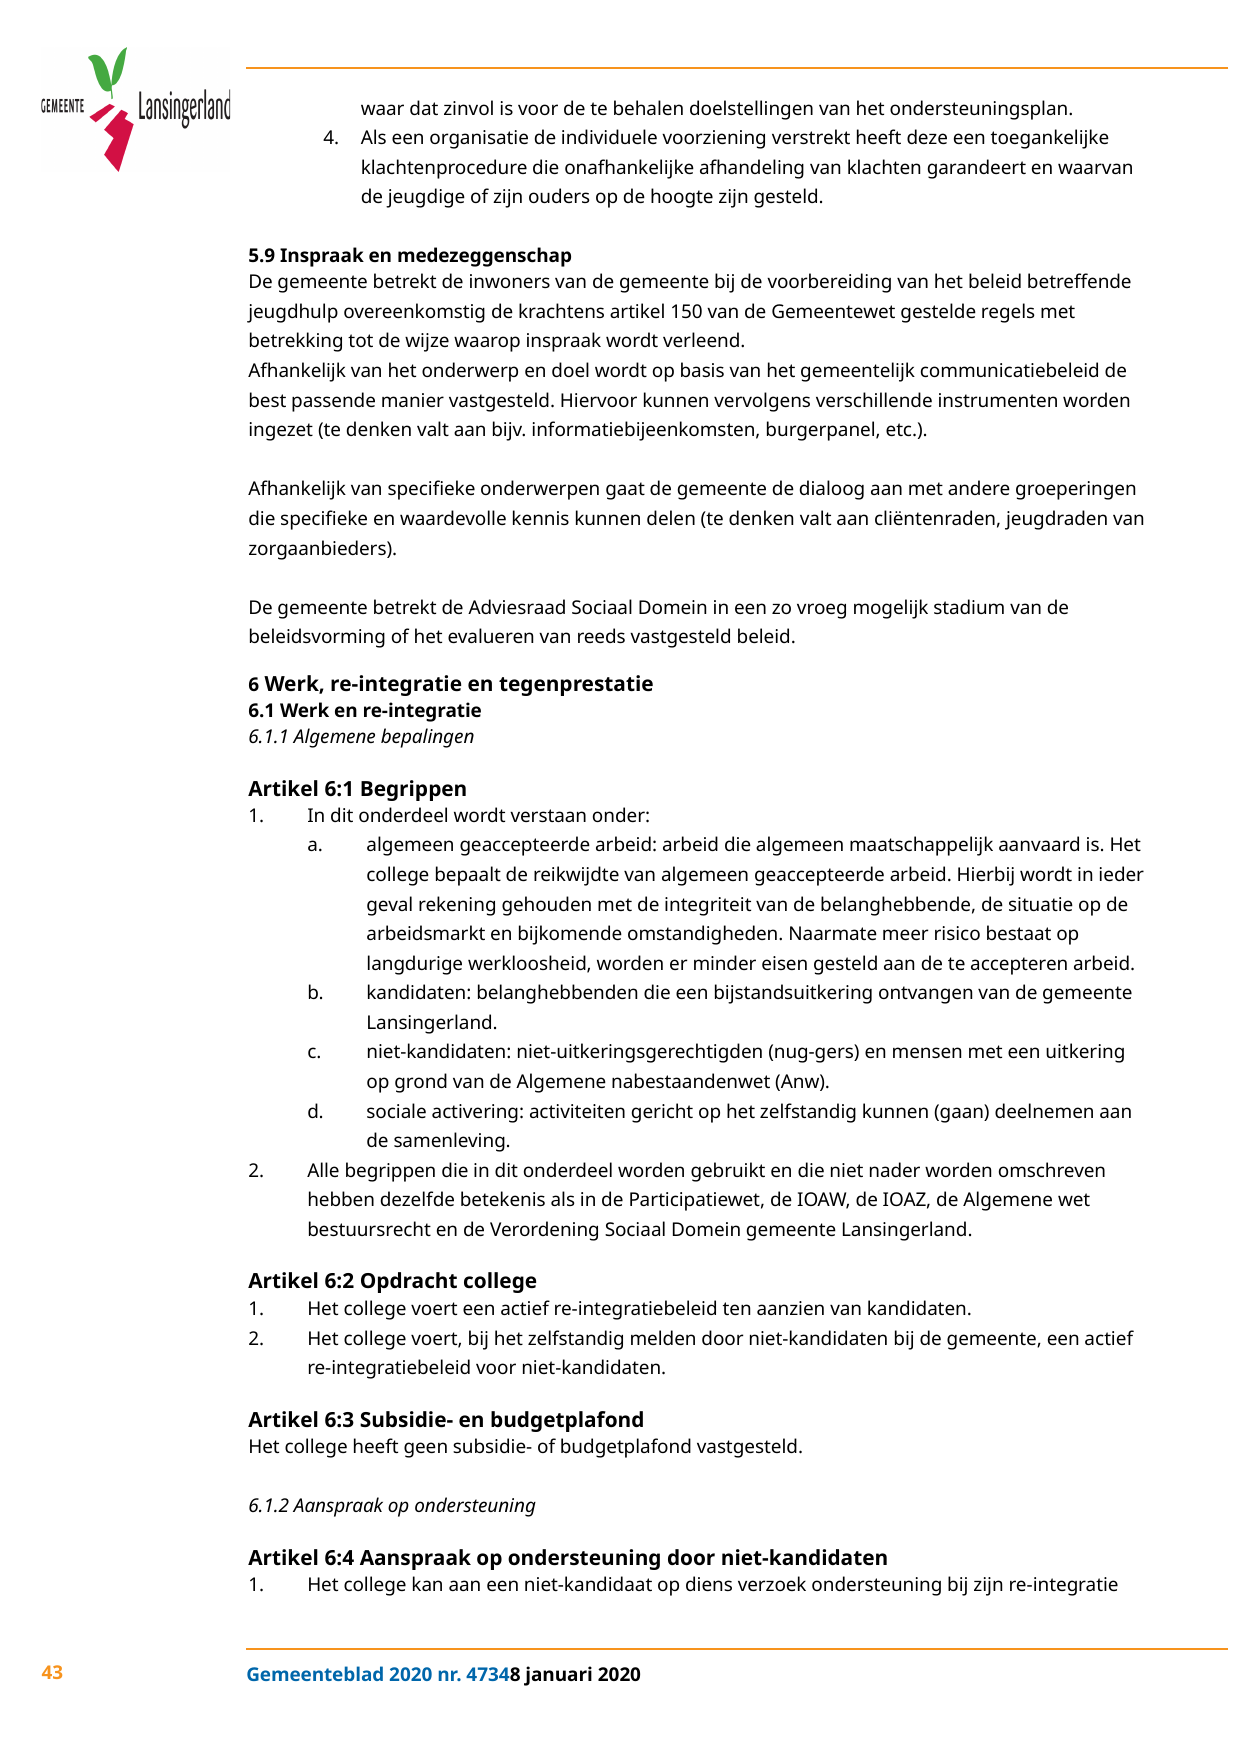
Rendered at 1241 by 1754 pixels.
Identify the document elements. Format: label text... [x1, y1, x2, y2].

list Alle begrippen die in dit onderdeel worden gebruikt en die niet nader worden omschreven hebben dezelfde betekenis als in de Participatiewet, de IOAW, de IOAZ, de Algemene wet bestuursrecht en de Verordening Sociaal Domein gemeente Lansingerland. [248, 1157, 1152, 1242]
text Artikel 6:3 Subsidie- en budgetplafond [248, 1405, 1152, 1433]
list algemeen geaccepteerde arbeid: arbeid die algemeen maatschappelijk aanvaard is. Het college bepaalt de reikwijdte van algemeen geaccepteerde arbeid. Hierbij wordt in ieder geval rekening gehouden met de integriteit van de belanghebbende, de situatie op de arbeidsmarkt en bijkomende omstandigheden. Naarmate meer risico bestaat op langdurige werkloosheid, worden er minder eisen gesteld aan de te accepteren arbeid. [307, 832, 1152, 976]
text 6.1.2 Aanspraak op ondersteuning [248, 1492, 1152, 1518]
list waar dat zinvol is voor de te behalen doelstellingen van het ondersteuningsplan. [323, 95, 1152, 121]
text 5.9 Inspraak en medezeggenschap [248, 243, 1152, 268]
list Als een organisatie de individuele voorziening verstrekt heeft deze een toegankelijke klachtenprocedure die onafhankelijke afhandeling van klachten garandeert en waarvan de jeugdige of zijn ouders op de hoogte zijn gesteld. [323, 124, 1152, 209]
list Het college voert een actief re-integratiebeleid ten aanzien van kandidaten. [248, 1295, 1152, 1321]
picture [41, 47, 231, 172]
text Artikel 6:1 Begrippen [248, 774, 1152, 802]
list Het college voert, bij het zelfstandig melden door niet-kandidaten bij de gemeente, een actief re-integratiebeleid voor niet-kandidaten. [248, 1325, 1152, 1380]
text Afhankelijk van het onderwerp en doel wordt op basis van het gemeentelijk communicatiebeleid de best passende manier vastgesteld. Hiervoor kunnen vervolgens verschillende instrumenten worden ingezet (te denken valt aan bijv. informatiebijeenkomsten, burgerpanel, etc.). [248, 357, 1152, 442]
list niet-kandidaten: niet-uitkeringsgerechtigden (nug-gers) en mensen met een uitkering op grond van de Algemene nabestaandenwet (Anw). [307, 1039, 1152, 1094]
list Het college kan aan een niet-kandidaat op diens verzoek ondersteuning bij zijn re-integratie [248, 1571, 1152, 1597]
text De gemeente betrekt de Adviesraad Sociaal Domein in een zo vroeg mogelijk stadium van de beleidsvorming of het evalueren van reeds vastgesteld beleid. [248, 594, 1152, 649]
text Artikel 6:4 Aanspraak op ondersteuning door niet-kandidaten [248, 1543, 1152, 1571]
text Afhankelijk van specifieke onderwerpen gaat de gemeente de dialoog aan met andere groeperingen die specifieke en waardevolle kennis kunnen delen (te denken valt aan cliëntenraden, jeugdraden van zorgaanbieders). [248, 476, 1152, 560]
text 6 Werk, re-integratie en tegenprestatie [248, 669, 1152, 697]
list In dit onderdeel wordt verstaan onder: [248, 802, 1152, 828]
list sociale activering: activiteiten gericht op het zelfstandig kunnen (gaan) deelnemen aan de samenleving. [307, 1098, 1152, 1153]
list kandidaten: belanghebbenden die een bijstandsuitkering ontvangen van de gemeente Lansingerland. [307, 979, 1152, 1035]
text 6.1.1 Algemene bepalingen [248, 723, 1152, 749]
text Het college heeft geen subsidie- of budgetplafond vastgesteld. [248, 1433, 1152, 1459]
text De gemeente betrekt de inwoners van de gemeente bij de voorbereiding van het beleid betreffende jeugdhulp overeenkomstig de krachtens artikel 150 van de Gemeentewet gestelde regels met betrekking tot de wijze waarop inspraak wordt verleend. [248, 268, 1152, 353]
text 6.1 Werk en re-integratie [248, 697, 1152, 723]
text Artikel 6:2 Opdracht college [248, 1267, 1152, 1295]
